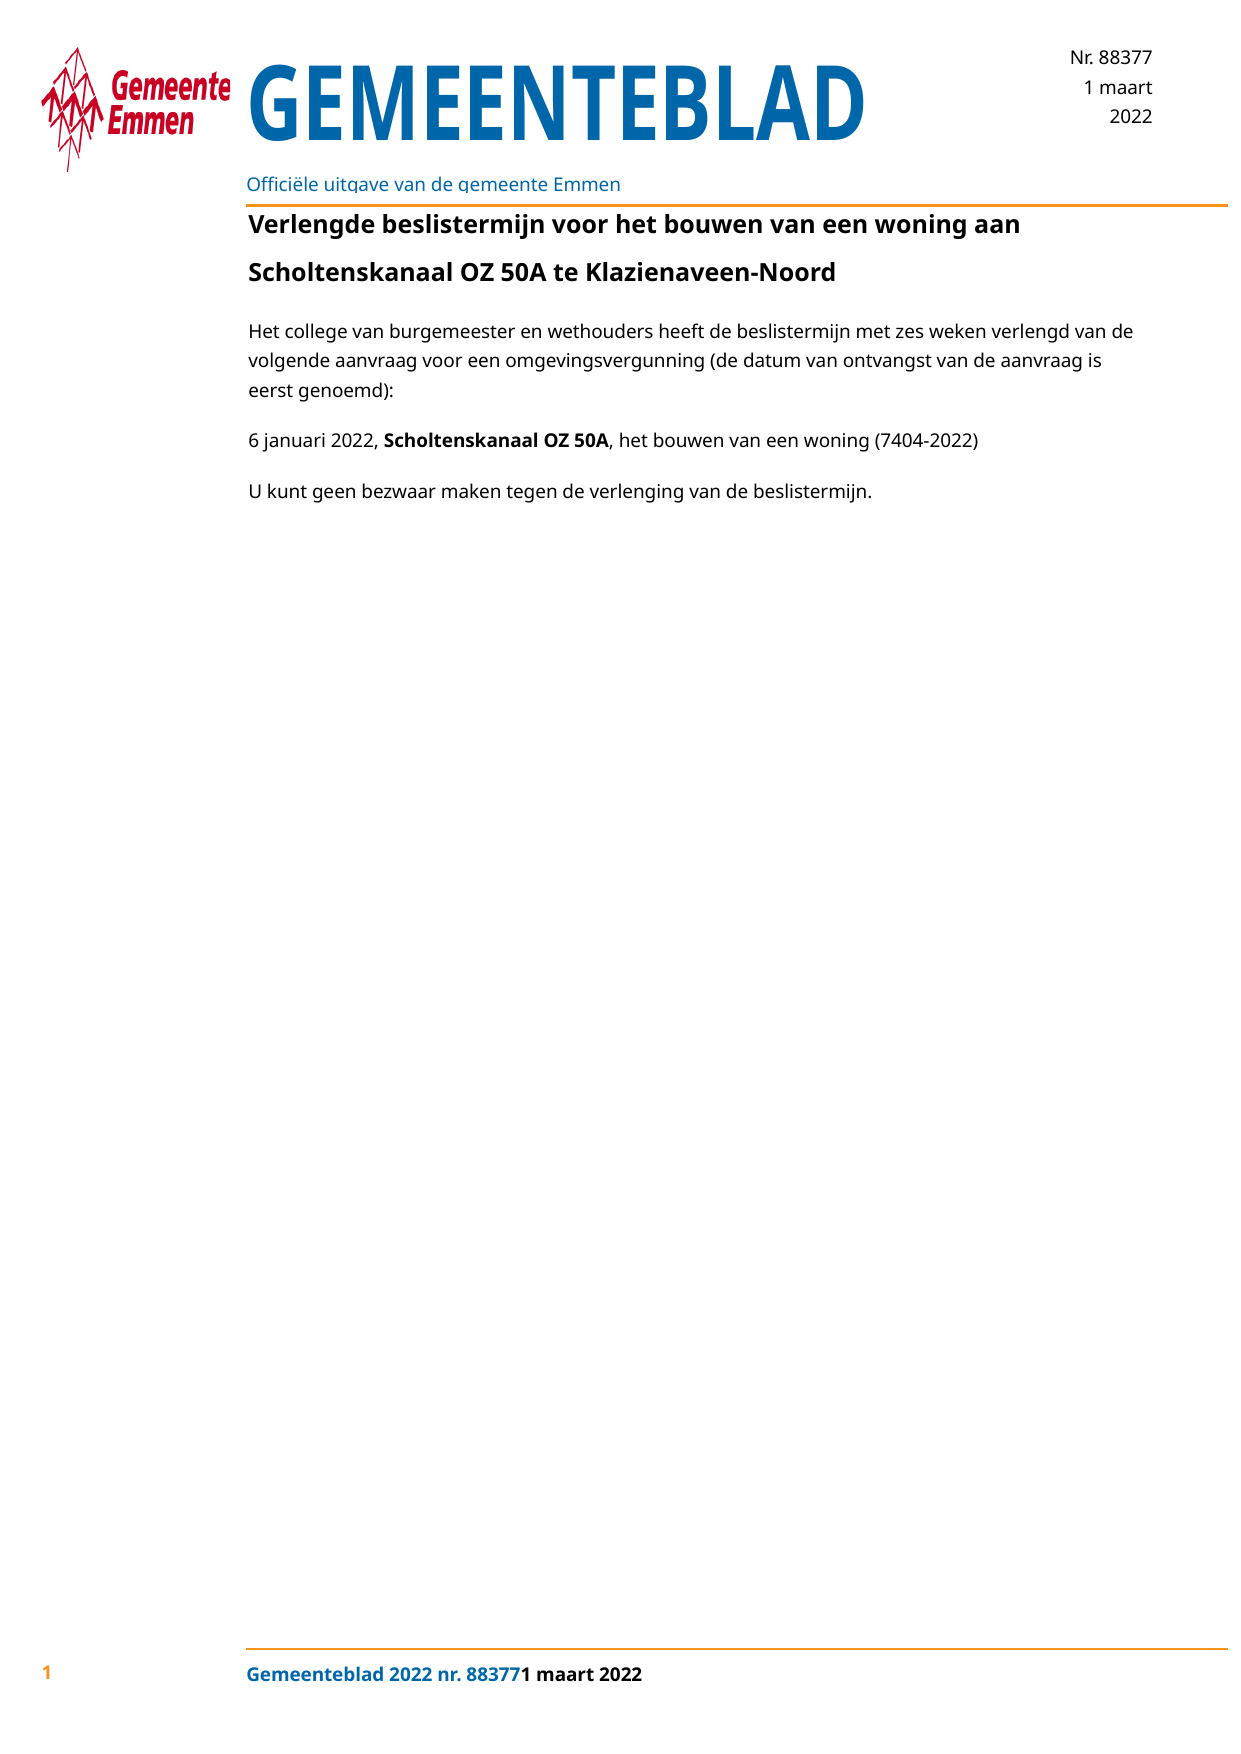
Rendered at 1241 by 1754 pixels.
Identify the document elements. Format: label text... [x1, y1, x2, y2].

picture [41, 47, 231, 172]
text 6 januari 2022, Scholtenskanaal OZ 50A, het bouwen van een woning (7404-2022) [248, 427, 1152, 453]
text U kunt geen bezwaar maken tegen de verlenging van de beslistermijn. [248, 478, 1152, 504]
text Verlengde beslistermijn voor het bouwen van een woning aan Scholtenskanaal OZ 50A te Klazienaveen-Noord [248, 207, 1152, 288]
text Het college van burgemeester en wethouders heeft de beslistermijn met zes weken verlengd van de volgende aanvraag voor een omgevingsvergunning (de datum van ontvangst van de aanvraag is eerst genoemd): [248, 318, 1152, 403]
